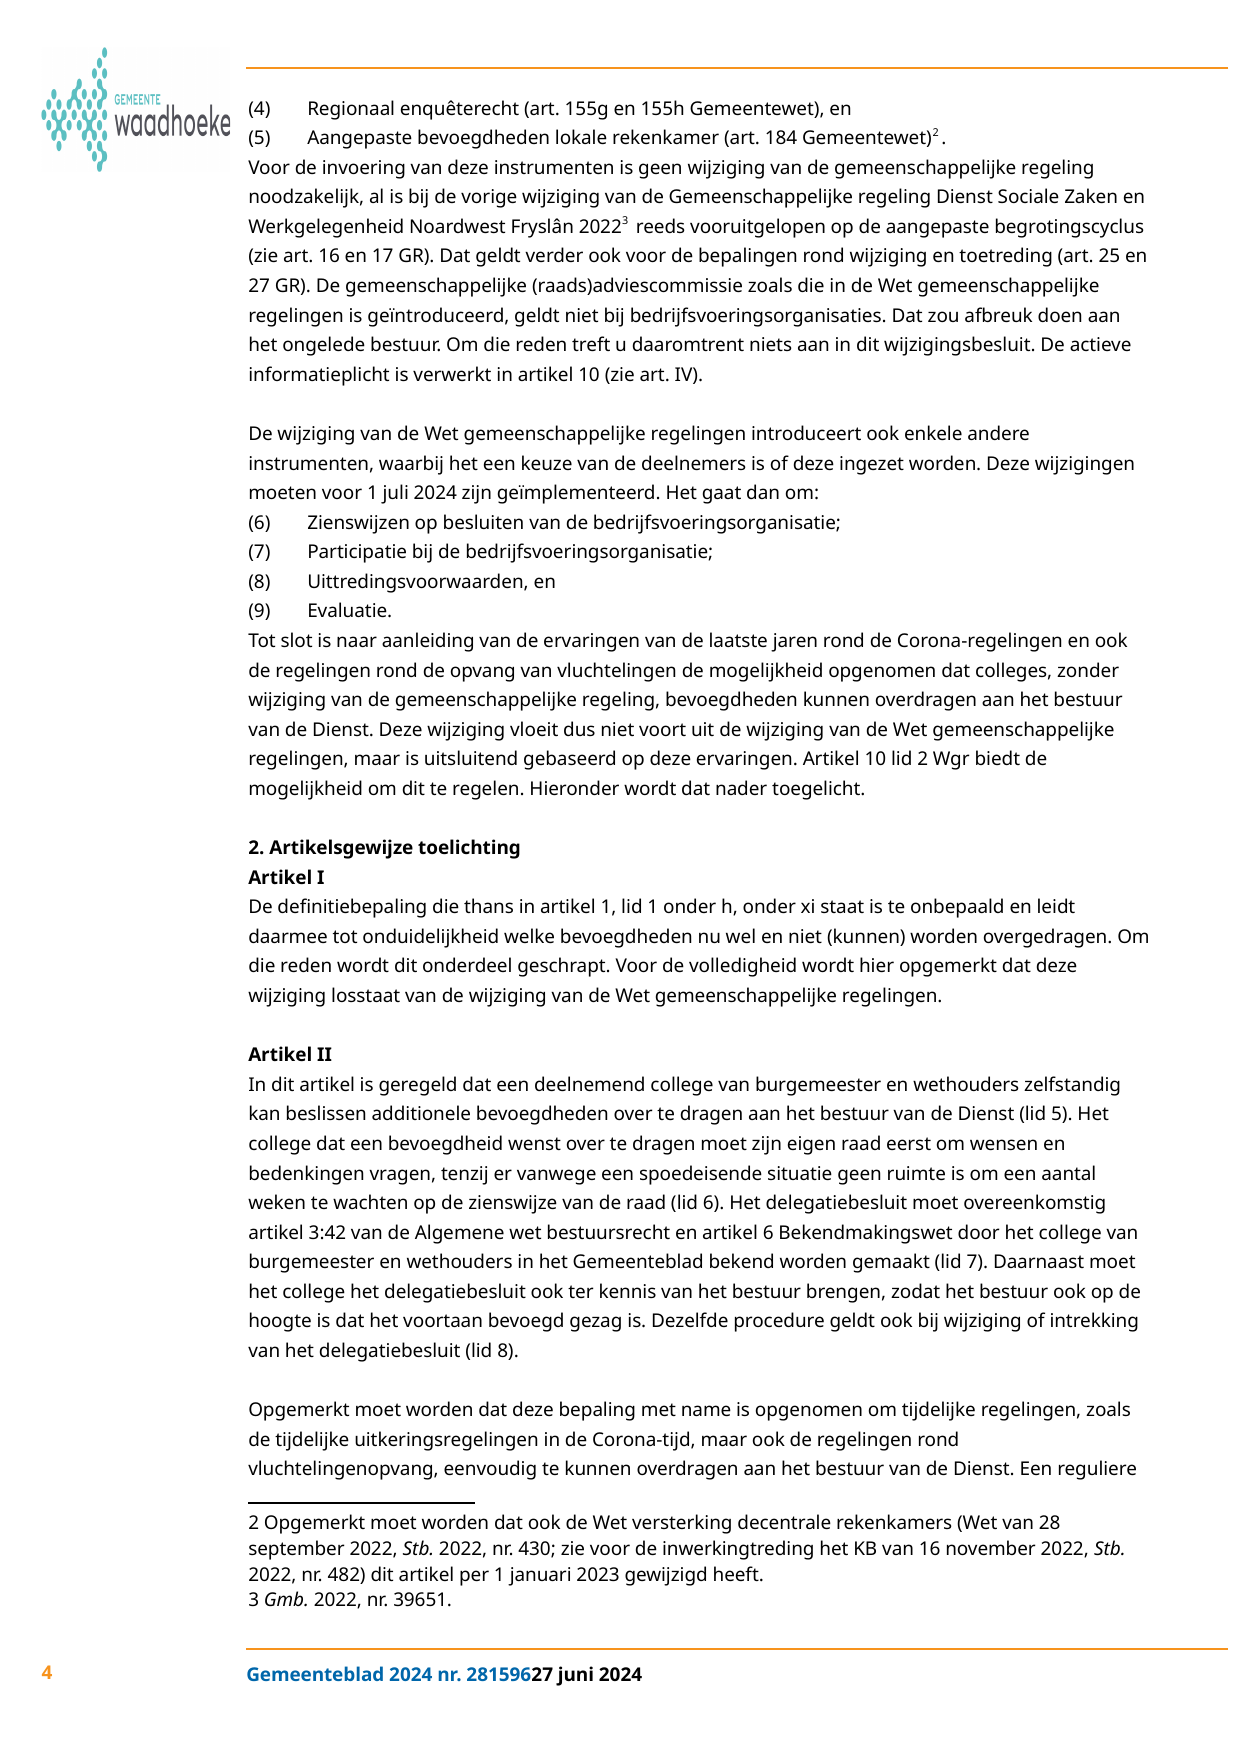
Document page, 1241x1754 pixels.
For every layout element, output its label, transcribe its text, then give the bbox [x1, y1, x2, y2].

list Uittredingsvoorwaarden, en [248, 568, 1152, 594]
text Voor de invoering van deze instrumenten is geen wijziging van de gemeenschappelijke regeling noodzakelijk, al is bij de vorige wijziging van de Gemeenschappelijke regeling Dienst Sociale Zaken en Werkgelegenheid Noardwest Fryslân 2022 reeds vooruitgelopen op de aangepaste begrotingscyclus (zie art. 16 en 17 GR). Dat geldt verder ook voor de bepalingen rond wijziging en toetreding (art. 25 en 27 GR). De gemeenschappelijke (raads)adviescommissie zoals die in de Wet gemeenschappelijke regelingen is geïntroduceerd, geldt niet bij bedrijfsvoeringsorganisaties. Dat zou afbreuk doen aan het ongelede bestuur. Om die reden treft u daaromtrent niets aan in dit wijzigingsbesluit. De actieve informatieplicht is verwerkt in artikel 10 (zie art. IV). [248, 154, 1152, 387]
list Participatie bij de bedrijfsvoeringsorganisatie; [248, 538, 1152, 564]
list Zienswijzen op besluiten van de bedrijfsvoeringsorganisatie; [248, 509, 1152, 535]
list Aangepaste bevoegdheden lokale rekenkamer (art. 184 Gemeentewet). [248, 124, 1152, 150]
text Tot slot is naar aanleiding van de ervaringen van de laatste jaren rond de Corona-regelingen en ook de regelingen rond de opvang van vluchtelingen de mogelijkheid opgenomen dat colleges, zonder wijziging van de gemeenschappelijke regeling, bevoegdheden kunnen overdragen aan het bestuur van de Dienst. Deze wijziging vloeit dus niet voort uit de wijziging van de Wet gemeenschappelijke regelingen, maar is uitsluitend gebaseerd op deze ervaringen. Artikel 10 lid 2 Wgr biedt de mogelijkheid om dit te regelen. Hieronder wordt dat nader toegelicht. [248, 627, 1152, 801]
text 2. Artikelsgewijze toelichting [248, 834, 1152, 860]
list Regionaal enquêterecht (art. 155g en 155h Gemeentewet), en [248, 95, 1152, 121]
text Artikel I [248, 864, 1152, 890]
picture [41, 47, 231, 172]
text Gmb. 2022, nr. 39651. [248, 1586, 1152, 1612]
list Opgemerkt moet worden dat ook de Wet versterking decentrale rekenkamers (Wet van 28 september 2022, Stb. 2022, nr. 430; zie voor de inwerkingtreding het KB van 16 november 2022, Stb. 2022, nr. 482) dit artikel per 1 januari 2023 gewijzigd heeft. [248, 1509, 1152, 1586]
text Artikel II [248, 1041, 1152, 1067]
text In dit artikel is geregeld dat een deelnemend college van burgemeester en wethouders zelfstandig kan beslissen additionele bevoegdheden over te dragen aan het bestuur van de Dienst (lid 5). Het college dat een bevoegdheid wenst over te dragen moet zijn eigen raad eerst om wensen en bedenkingen vragen, tenzij er vanwege een spoedeisende situatie geen ruimte is om een aantal weken te wachten op de zienswijze van de raad (lid 6). Het delegatiebesluit moet overeenkomstig artikel 3:42 van de Algemene wet bestuursrecht en artikel 6 Bekendmakingswet door het college van burgemeester en wethouders in het Gemeenteblad bekend worden gemaakt (lid 7). Daarnaast moet het college het delegatiebesluit ook ter kennis van het bestuur brengen, zodat het bestuur ook op de hoogte is dat het voortaan bevoegd gezag is. Dezelfde procedure geldt ook bij wijziging of intrekking van het delegatiebesluit (lid 8). [248, 1071, 1152, 1363]
list Evaluatie. [248, 598, 1152, 623]
text De wijziging van de Wet gemeenschappelijke regelingen introduceert ook enkele andere instrumenten, waarbij het een keuze van de deelnemers is of deze ingezet worden. Deze wijzigingen moeten voor 1 juli 2024 zijn geïmplementeerd. Het gaat dan om: [248, 420, 1152, 505]
text Opgemerkt moet worden dat deze bepaling met name is opgenomen om tijdelijke regelingen, zoals de tijdelijke uitkeringsregelingen in de Corona-tijd, maar ook de regelingen rond vluchtelingenopvang, eenvoudig te kunnen overdragen aan het bestuur van de Dienst. Een reguliere [248, 1396, 1152, 1481]
text De definitiebepaling die thans in artikel 1, lid 1 onder h, onder xi staat is te onbepaald en leidt daarmee tot onduidelijkheid welke bevoegdheden nu wel en niet (kunnen) worden overgedragen. Om die reden wordt dit onderdeel geschrapt. Voor de volledigheid wordt hier opgemerkt dat deze wijziging losstaat van de wijziging van de Wet gemeenschappelijke regelingen. [248, 893, 1152, 1008]
